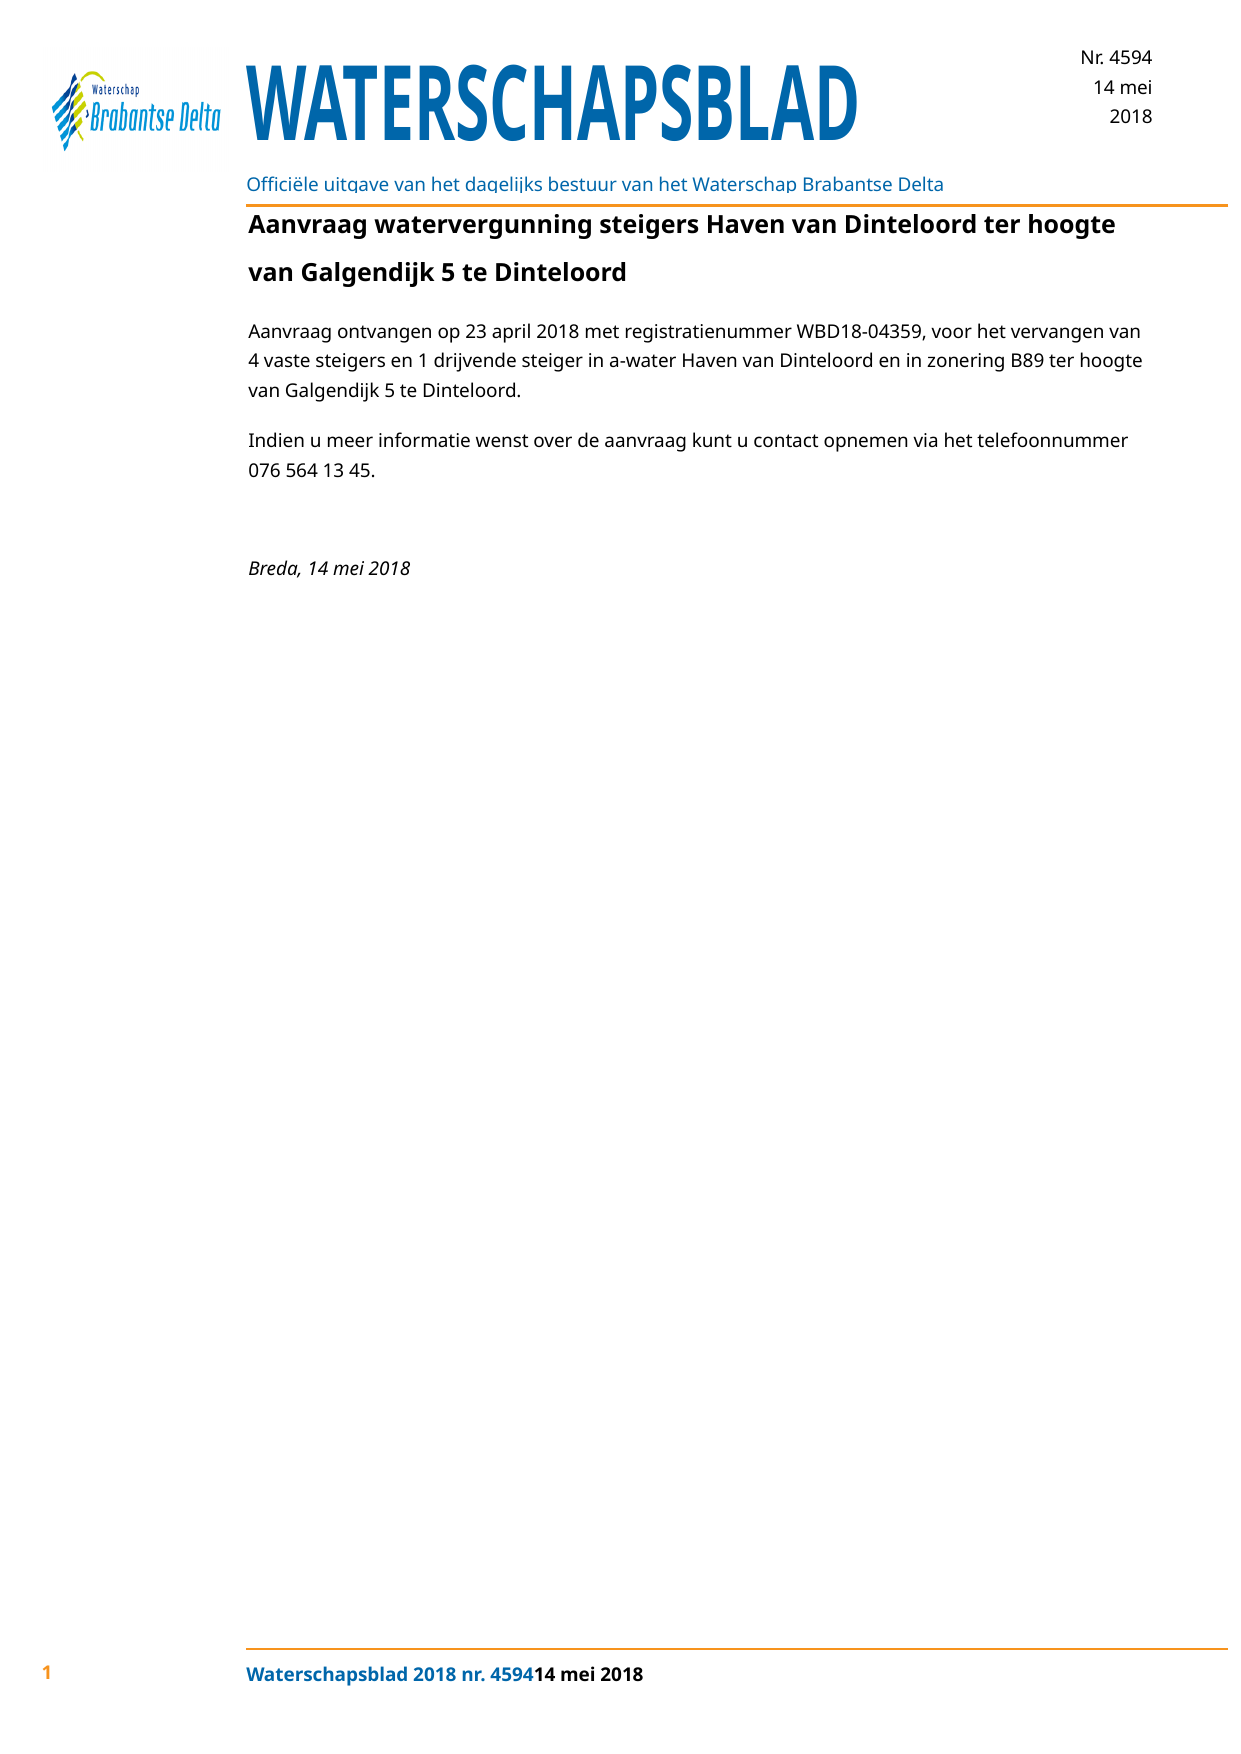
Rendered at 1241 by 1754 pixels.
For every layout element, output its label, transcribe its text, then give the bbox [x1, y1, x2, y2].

text Indien u meer informatie wenst over de aanvraag kunt u contact opnemen via het telefoonnummer 076 564 13 45. [248, 427, 1152, 483]
text Aanvraag ontvangen op 23 april 2018 met registratienummer WBD18-04359, voor het vervangen van 4 vaste steigers en 1 drijvende steiger in a-water Haven van Dinteloord en in zonering B89 ter hoogte van Galgendijk 5 te Dinteloord. [248, 318, 1152, 403]
picture [41, 47, 231, 172]
text Aanvraag watervergunning steigers Haven van Dinteloord ter hoogte van Galgendijk 5 te Dinteloord [248, 207, 1152, 288]
text Breda, 14 mei 2018 [248, 555, 1152, 581]
